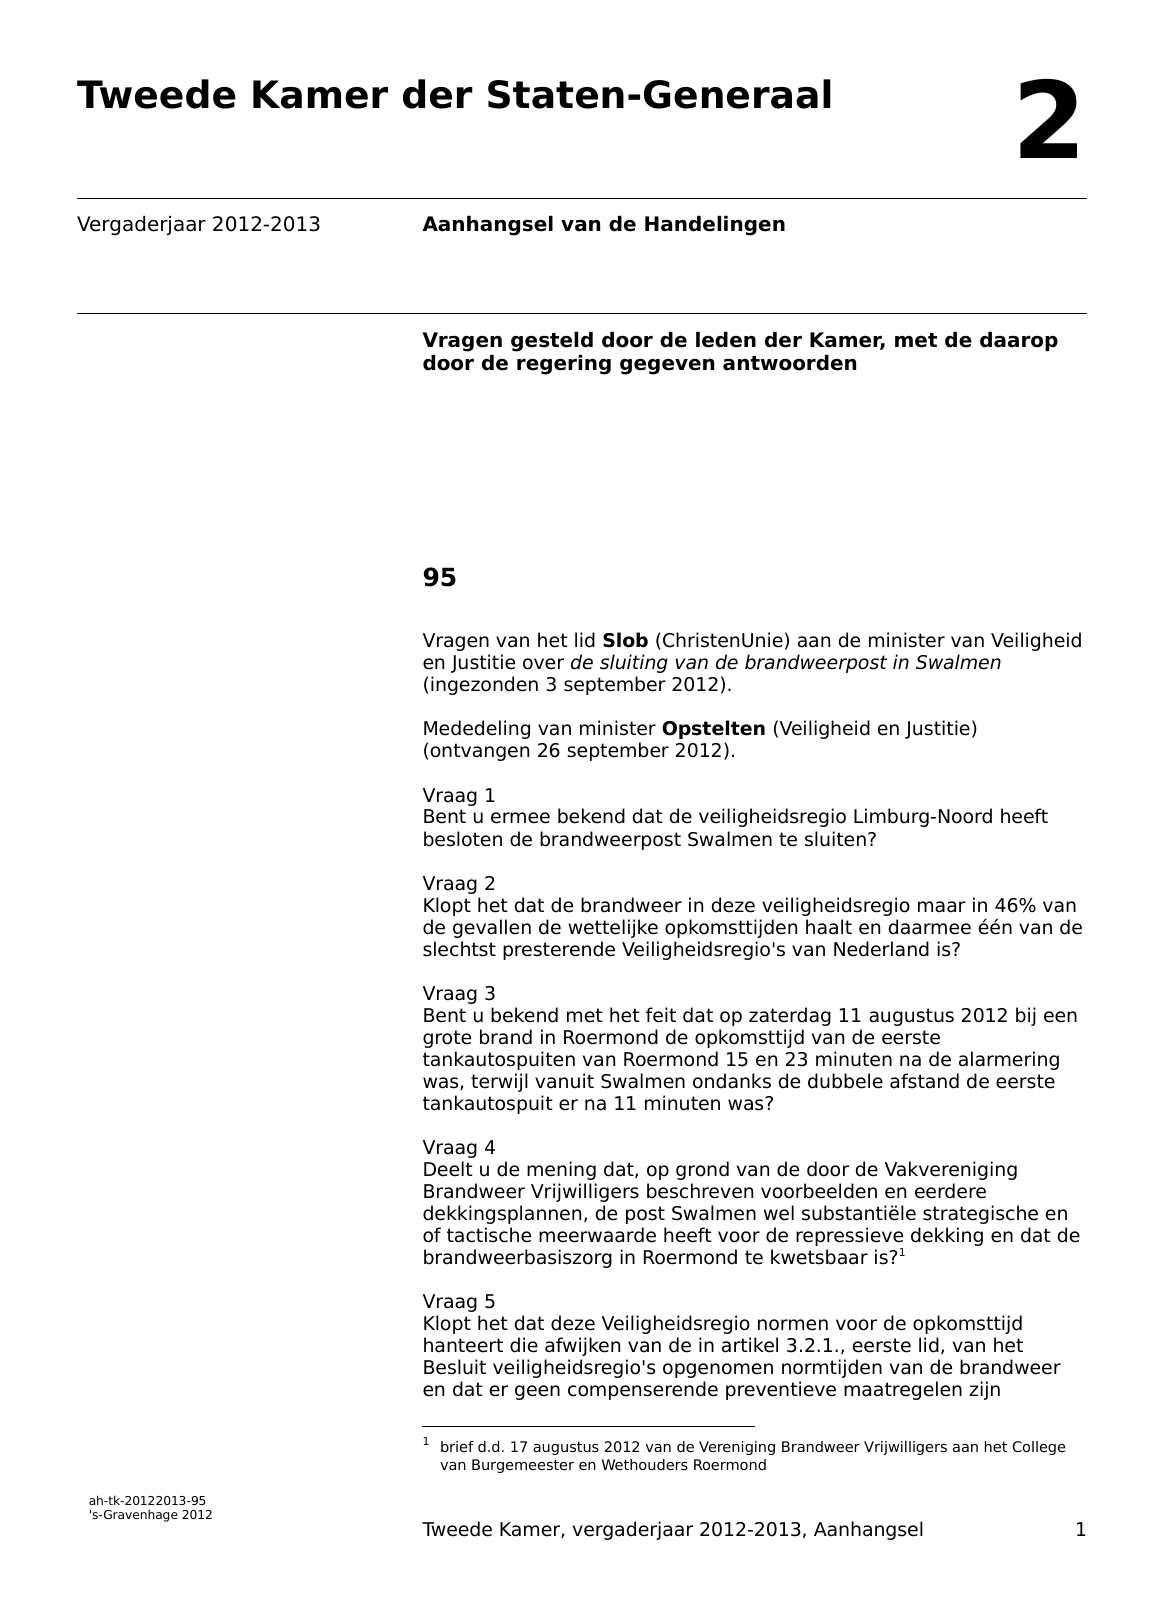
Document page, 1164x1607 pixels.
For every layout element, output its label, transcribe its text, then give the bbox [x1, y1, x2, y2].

text Bent u ermee bekend dat de veiligheidsregio Limburg-Noord heeft besloten de brandweerpost Swalmen te sluiten? [422, 806, 1087, 850]
table_cell Vragen gesteld door de leden der Kamer, met de daarop door de regering gegeven antwoorden [422, 314, 1087, 375]
text Vraag 4 [422, 1137, 1087, 1159]
table_header Tweede Kamer der Staten-Generaal [77, 59, 886, 198]
text brief d.d. 17 augustus 2012 van de Vereniging Brandweer Vrijwilligers aan het College van Burgemeester en Wethouders Roermond [422, 1435, 1087, 1474]
text Bent u bekend met het feit dat op zaterdag 11 augustus 2012 bij een grote brand in Roermond de opkomsttijd van de eerste tankautospuiten van Roermond 15 en 23 minuten na de alarmering was, terwijl vanuit Swalmen ondanks de dubbele afstand de eerste tankautospuit er na 11 minuten was? [422, 1005, 1087, 1114]
text Deelt u de mening dat, op grond van de door de Vakvereniging Brandweer Vrijwilligers beschreven voorbeelden en eerdere dekkingsplannen, de post Swalmen wel substantiële strategische en of tactische meerwaarde heeft voor de repressieve dekking en dat de brandweerbasiszorg in Roermond te kwetsbaar is? [422, 1159, 1087, 1269]
table_cell [77, 314, 422, 375]
table_cell Aanhangsel van de Handelingen [422, 199, 1087, 313]
text Klopt het dat deze Veiligheidsregio normen voor de opkomsttijd hanteert die afwijken van de in artikel 3.2.1., eerste lid, van het Besluit veiligheidsregio's opgenomen normtijden van de brandweer en dat er geen compenserende preventieve maatregelen zijn [422, 1313, 1087, 1401]
table_header 2 [886, 59, 1087, 198]
text Vraag 5 [422, 1291, 1087, 1313]
text Vraag 1 [422, 784, 1087, 806]
text Mededeling van minister Opstelten (Veiligheid en Justitie) (ontvangen 26 september 2012). [422, 718, 1087, 762]
text Vraag 3 [422, 983, 1087, 1005]
text Vraag 2 [422, 873, 1087, 894]
text Vragen van het lid Slob (ChristenUnie) aan de minister van Veiligheid en Justitie over de sluiting van de brandweerpost in Swalmen (ingezonden 3 september 2012). [422, 630, 1087, 696]
text Klopt het dat de brandweer in deze veiligheidsregio maar in 46% van de gevallen de wettelijke opkomsttijden haalt en daarmee één van de slechtst presterende Veiligheidsregio's van Nederland is? [422, 894, 1087, 961]
table_cell Vergaderjaar 2012-2013 [77, 199, 422, 313]
text 95 [422, 563, 1087, 592]
text ah-tk-20122013-95 [88, 1494, 323, 1508]
text 's-Gravenhage 2012 [88, 1508, 323, 1522]
